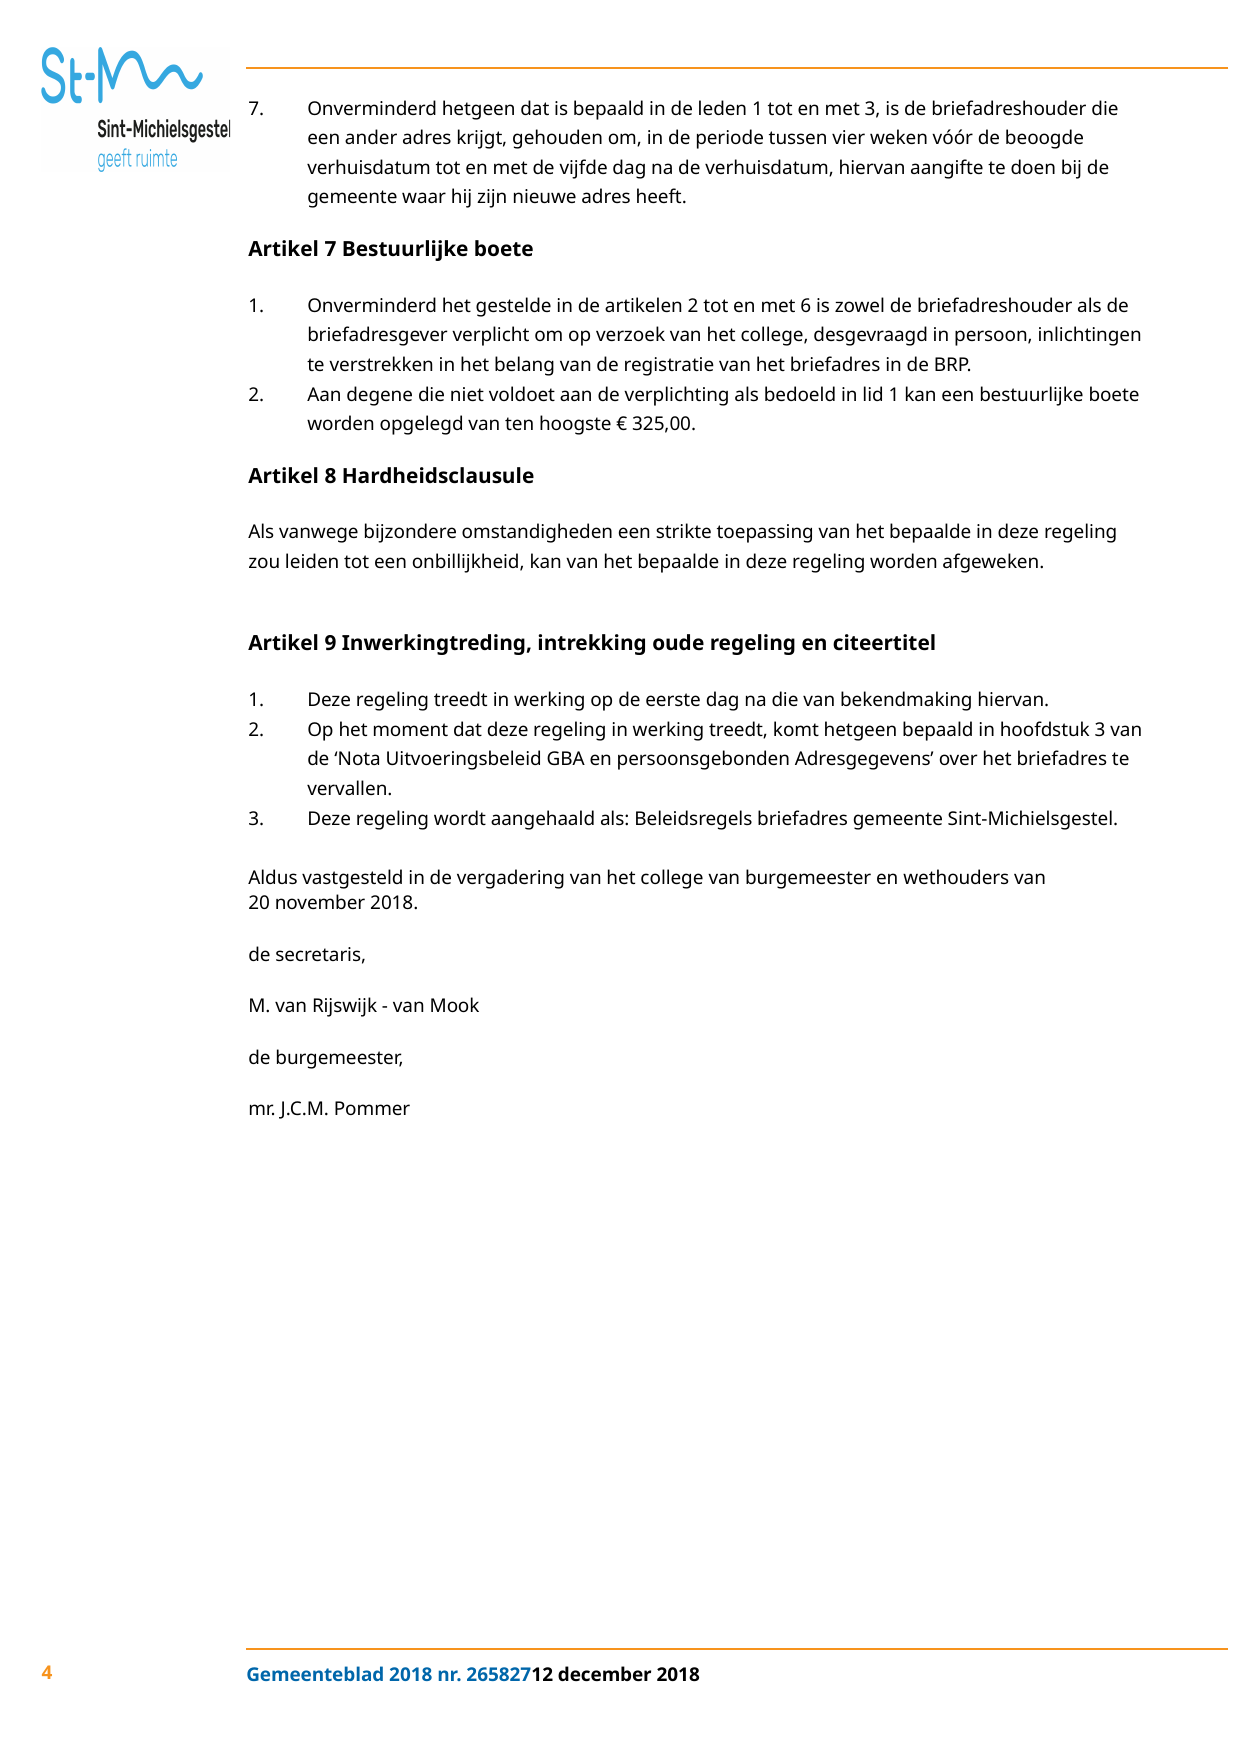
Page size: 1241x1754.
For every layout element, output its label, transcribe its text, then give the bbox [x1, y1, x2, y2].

text Artikel 9 Inwerkingtreding, intrekking oude regeling en citeertitel [248, 628, 1152, 657]
text M. van Rijswijk - van Mook [248, 992, 1152, 1018]
picture [41, 47, 231, 172]
list Onverminderd het gestelde in de artikelen 2 tot en met 6 is zowel de briefadreshouder als de briefadresgever verplicht om op verzoek van het college, desgevraagd in persoon, inlichtingen te verstrekken in het belang van de registratie van het briefadres in de BRP. [248, 292, 1152, 377]
text Artikel 8 Hardheidsclausule [248, 461, 1152, 489]
list Onverminderd hetgeen dat is bepaald in de leden 1 tot en met 3, is de briefadreshouder die een ander adres krijgt, gehouden om, in de periode tussen vier weken vóór de beoogde verhuisdatum tot en met de vijfde dag na de verhuisdatum, hiervan aangifte te doen bij de gemeente waar hij zijn nieuwe adres heeft. [248, 95, 1152, 209]
text de burgemeester, [248, 1044, 1152, 1070]
list Deze regeling treedt in werking op de eerste dag na die van bekendmaking hiervan. [248, 686, 1152, 712]
text Aldus vastgesteld in de vergadering van het college van burgemeester en wethouders van 20 november 2018. [248, 864, 1152, 915]
text mr. J.C.M. Pommer [248, 1095, 1152, 1121]
list Deze regeling wordt aangehaald als: Beleidsregels briefadres gemeente Sint-Michielsgestel. [248, 805, 1152, 830]
text Als vanwege bijzondere omstandigheden een strikte toepassing van het bepaalde in deze regeling zou leiden tot een onbillijkheid, kan van het bepaalde in deze regeling worden afgeweken. [248, 519, 1152, 574]
text Artikel 7 Bestuurlijke boete [248, 234, 1152, 262]
text de secretaris, [248, 941, 1152, 967]
list Op het moment dat deze regeling in werking treedt, komt hetgeen bepaald in hoofdstuk 3 van de ‘Nota Uitvoeringsbeleid GBA en persoonsgebonden Adresgegevens’ over het briefadres te vervallen. [248, 716, 1152, 801]
list Aan degene die niet voldoet aan de verplichting als bedoeld in lid 1 kan een bestuurlijke boete worden opgelegd van ten hoogste € 325,00. [248, 381, 1152, 436]
